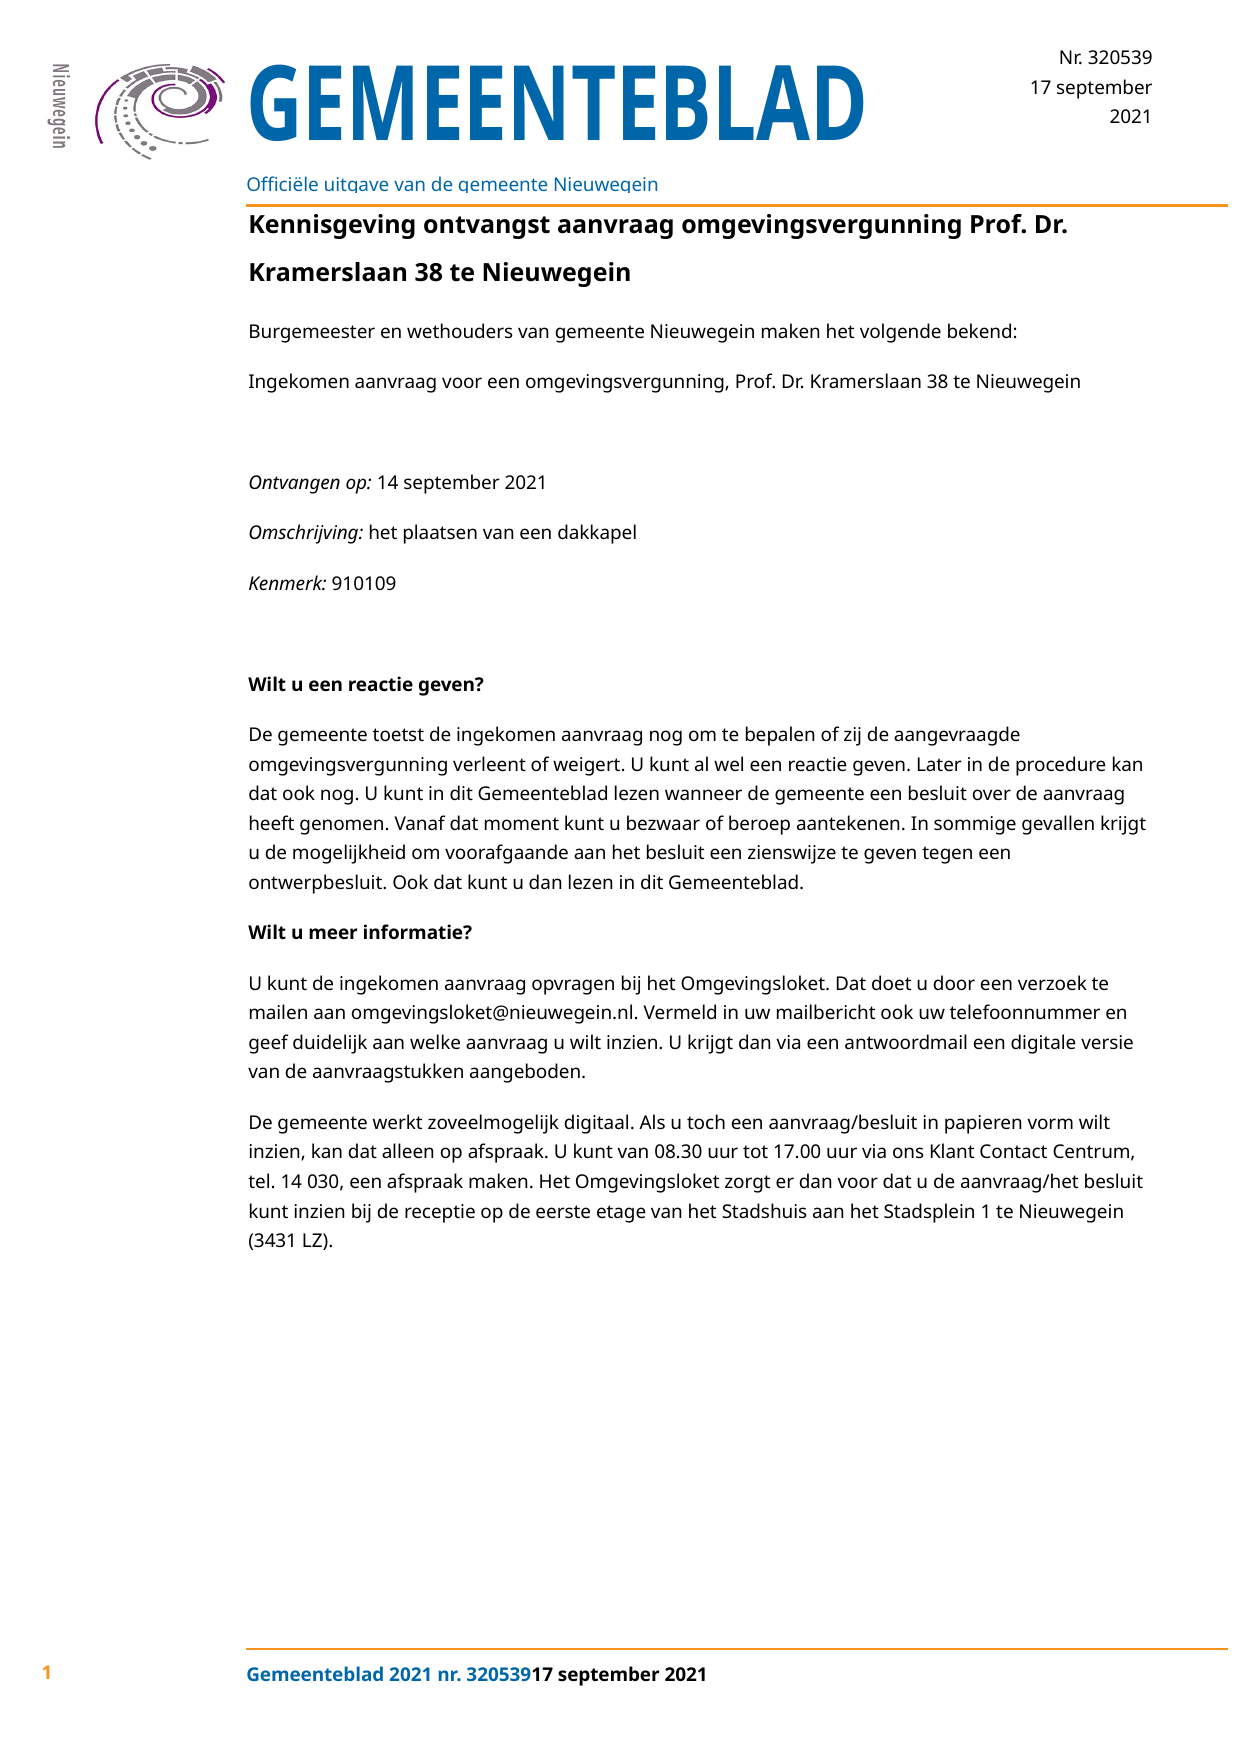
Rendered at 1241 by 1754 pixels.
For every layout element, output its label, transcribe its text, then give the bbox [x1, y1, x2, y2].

text Wilt u meer informatie? [248, 919, 1152, 945]
text Ontvangen op: 14 september 2021 [248, 469, 1152, 495]
text Kenmerk: 910109 [248, 570, 1152, 596]
text Ingekomen aanvraag voor een omgevingsvergunning, Prof. Dr. Kramerslaan 38 te Nieuwegein [248, 368, 1152, 394]
text Omschrijving: het plaatsen van een dakkapel [248, 519, 1152, 545]
text De gemeente toetst de ingekomen aanvraag nog om te bepalen of zij de aangevraagde omgevingsvergunning verleent of weigert. U kunt al wel een reactie geven. Later in de procedure kan dat ook nog. U kunt in dit Gemeenteblad lezen wanneer de gemeente een besluit over de aanvraag heeft genomen. Vanaf dat moment kunt u bezwaar of beroep aantekenen. In sommige gevallen krijgt u de mogelijkheid om voorafgaande aan het besluit een zienswijze te geven tegen een ontwerpbesluit. Ook dat kunt u dan lezen in dit Gemeenteblad. [248, 721, 1152, 895]
text Burgemeester en wethouders van gemeente Nieuwegein maken het volgende bekend: [248, 318, 1152, 344]
text De gemeente werkt zoveelmogelijk digitaal. Als u toch een aanvraag/besluit in papieren vorm wilt inzien, kan dat alleen op afspraak. U kunt van 08.30 uur tot 17.00 uur via ons Klant Contact Centrum, tel. 14 030, een afspraak maken. Het Omgevingsloket zorgt er dan voor dat u de aanvraag/het besluit kunt inzien bij de receptie op de eerste etage van het Stadshuis aan het Stadsplein 1 te Nieuwegein (3431 LZ). [248, 1109, 1152, 1253]
text Wilt u een reactie geven? [248, 671, 1152, 697]
text U kunt de ingekomen aanvraag opvragen bij het Omgevingsloket. Dat doet u door een verzoek te mailen aan omgevingsloket@nieuwegein.nl. Vermeld in uw mailbericht ook uw telefoonnummer en geef duidelijk aan welke aanvraag u wilt inzien. U krijgt dan via een antwoordmail een digitale versie van de aanvraagstukken aangeboden. [248, 970, 1152, 1084]
text Kennisgeving ontvangst aanvraag omgevingsvergunning Prof. Dr. Kramerslaan 38 te Nieuwegein [248, 207, 1152, 288]
picture [41, 47, 231, 172]
